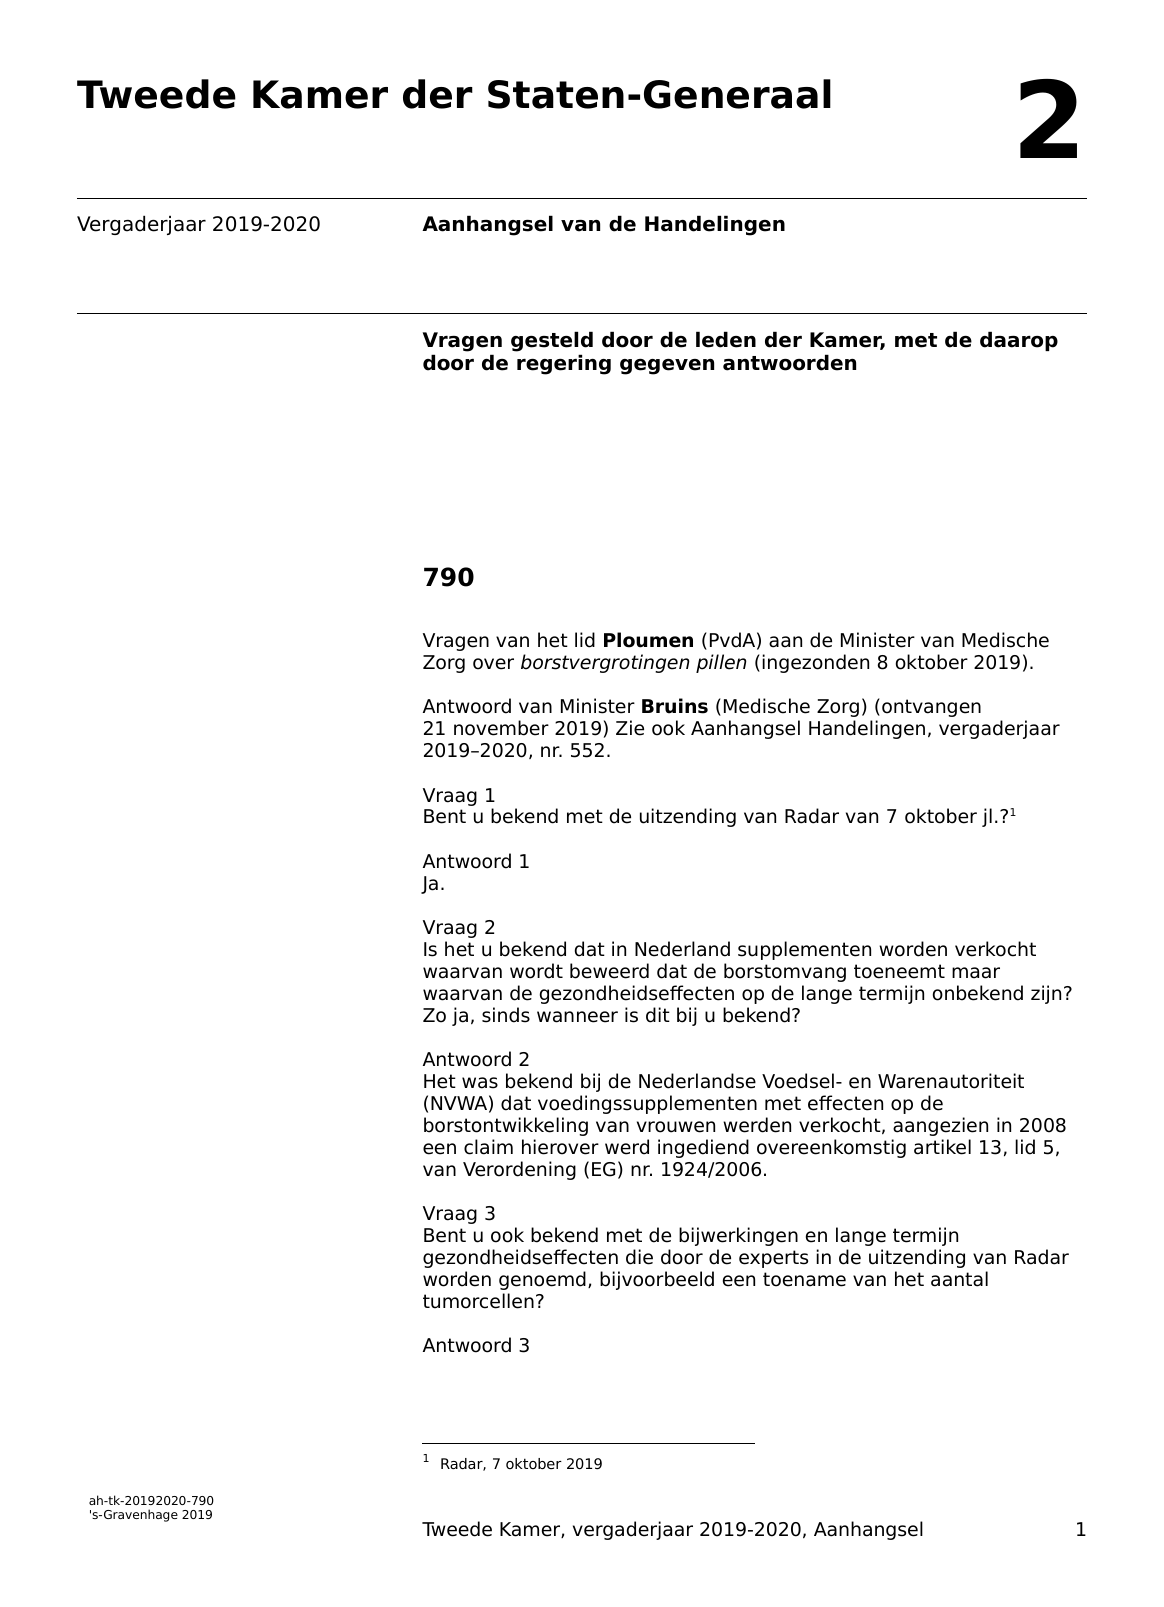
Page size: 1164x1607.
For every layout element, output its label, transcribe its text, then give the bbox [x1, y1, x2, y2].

text 's-Gravenhage 2019 [88, 1508, 323, 1522]
text Vraag 2 [422, 917, 1087, 939]
table_header 2 [886, 59, 1087, 198]
text ah-tk-20192020-790 [88, 1494, 323, 1508]
text Het was bekend bij de Nederlandse Voedsel- en Warenautoriteit (NVWA) dat voedingssupplementen met effecten op de borstontwikkeling van vrouwen werden verkocht, aangezien in 2008 een claim hierover werd ingediend overeenkomstig artikel 13, lid 5, van Verordening (EG) nr. 1924/2006. [422, 1071, 1087, 1181]
text Radar, 7 oktober 2019 [422, 1452, 1087, 1474]
text 790 [422, 563, 1087, 592]
table_cell Vragen gesteld door de leden der Kamer, met de daarop door de regering gegeven antwoorden [422, 314, 1087, 375]
text Vraag 1 [422, 784, 1087, 806]
text Antwoord 1 [422, 851, 1087, 873]
text Antwoord 3 [422, 1335, 1087, 1357]
text Antwoord van Minister Bruins (Medische Zorg) (ontvangen 21 november 2019) Zie ook Aanhangsel Handelingen, vergaderjaar 2019–2020, nr. 552. [422, 696, 1087, 762]
text Ja. [422, 873, 1087, 894]
table_cell [77, 314, 422, 375]
text Bent u ook bekend met de bijwerkingen en lange termijn gezondheidseffecten die door de experts in de uitzending van Radar worden genoemd, bijvoorbeeld een toename van het aantal tumorcellen? [422, 1225, 1087, 1313]
text Bent u bekend met de uitzending van Radar van 7 oktober jl.? [422, 806, 1087, 828]
table_cell Vergaderjaar 2019-2020 [77, 199, 422, 313]
table_cell Aanhangsel van de Handelingen [422, 199, 1087, 313]
text Antwoord 2 [422, 1049, 1087, 1071]
text Vraag 3 [422, 1203, 1087, 1225]
text Is het u bekend dat in Nederland supplementen worden verkocht waarvan wordt beweerd dat de borstomvang toeneemt maar waarvan de gezondheidseffecten op de lange termijn onbekend zijn? Zo ja, sinds wanneer is dit bij u bekend? [422, 939, 1087, 1027]
table_header Tweede Kamer der Staten-Generaal [77, 59, 886, 198]
text Vragen van het lid Ploumen (PvdA) aan de Minister van Medische Zorg over borstvergrotingen pillen (ingezonden 8 oktober 2019). [422, 630, 1087, 674]
